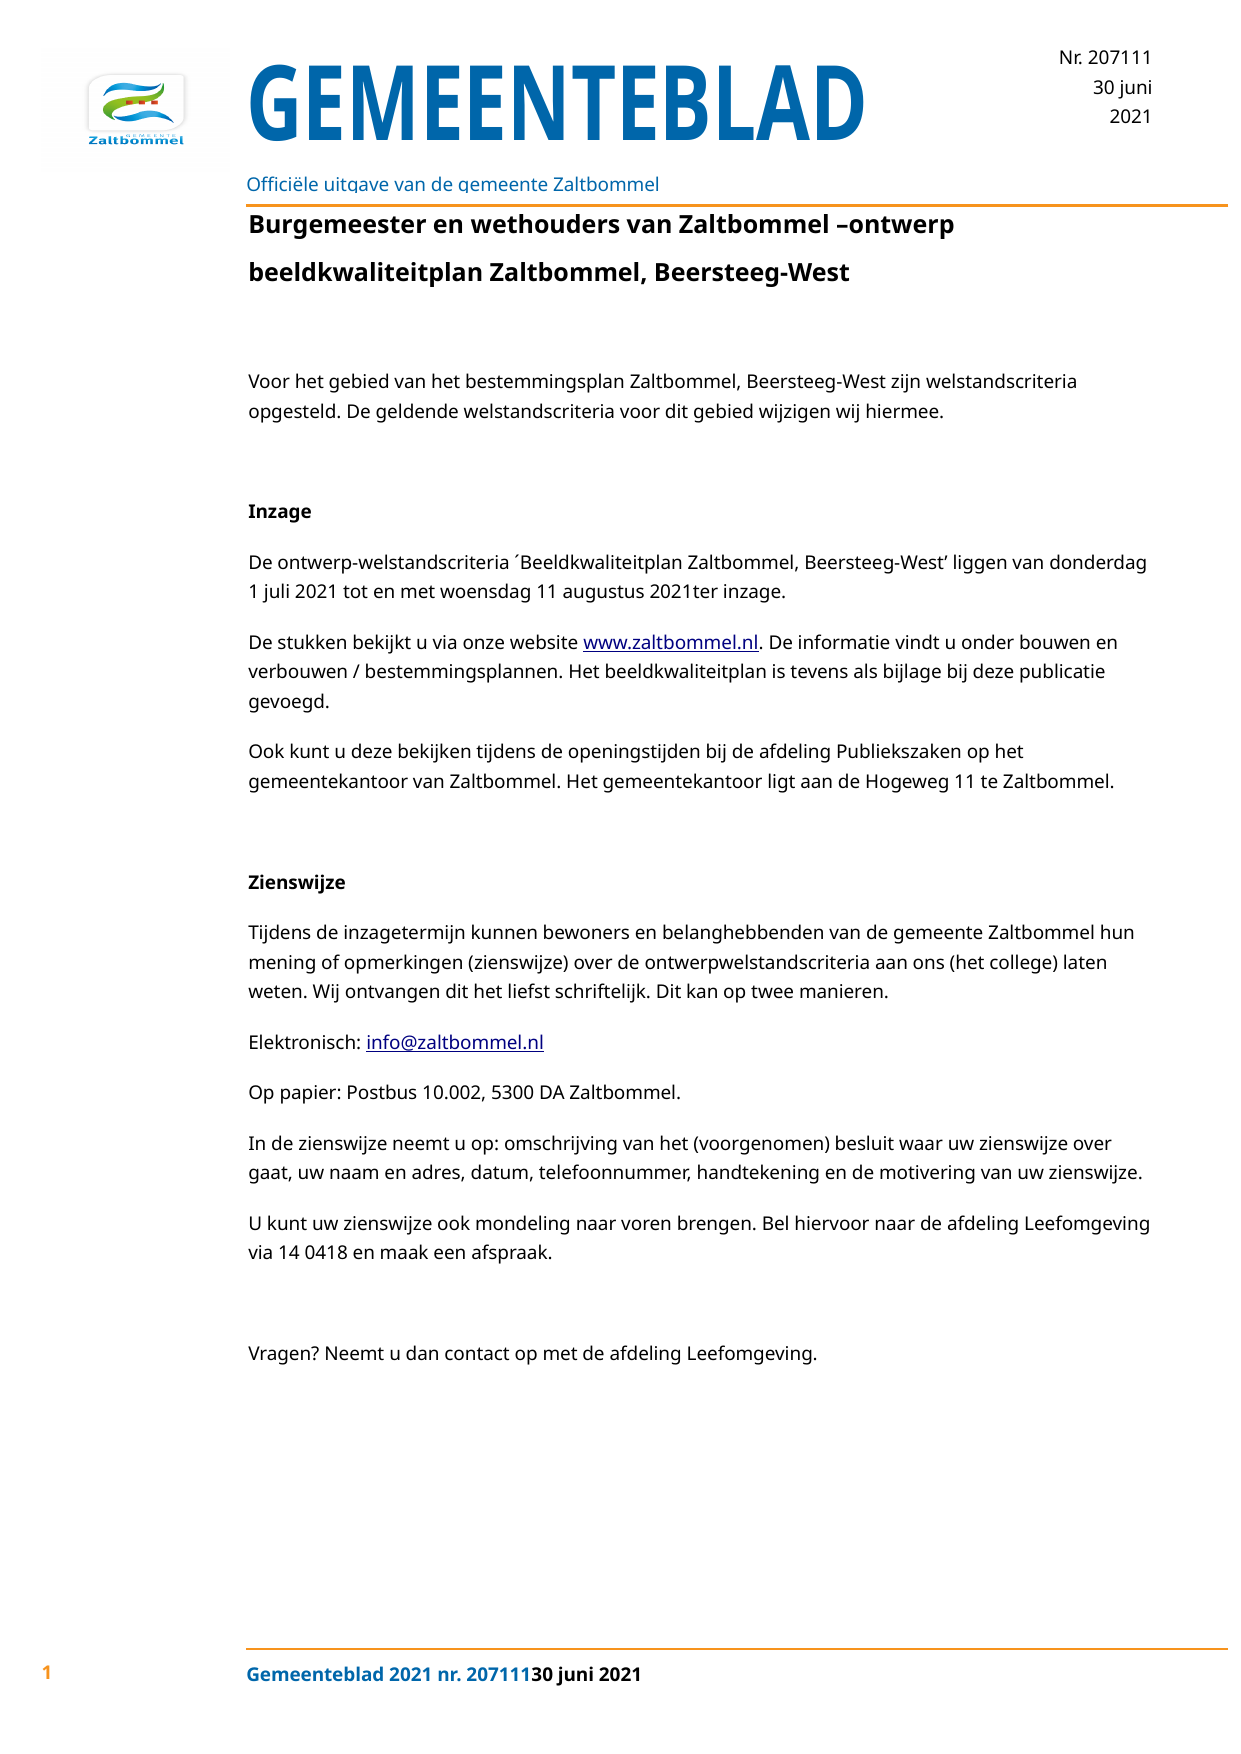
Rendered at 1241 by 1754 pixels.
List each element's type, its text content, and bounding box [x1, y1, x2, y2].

text Voor het gebied van het bestemmingsplan Zaltbommel, Beersteeg-West zijn welstandscriteria opgesteld. De geldende welstandscriteria voor dit gebied wijzigen wij hiermee. [248, 368, 1152, 424]
text Ook kunt u deze bekijken tijdens de openingstijden bij de afdeling Publiekszaken op het gemeentekantoor van Zaltbommel. Het gemeentekantoor ligt aan de Hogeweg 11 te Zaltbommel. [248, 739, 1152, 794]
text U kunt uw zienswijze ook mondeling naar voren brengen. Bel hiervoor naar de afdeling Leefomgeving via 14 0418 en maak een afspraak. [248, 1210, 1152, 1265]
text Op papier: Postbus 10.002, 5300 DA Zaltbommel. [248, 1079, 1152, 1105]
text De ontwerp-welstandscriteria ´Beeldkwaliteitplan Zaltbommel, Beersteeg-West’ liggen van donderdag 1 juli 2021 tot en met woensdag 11 augustus 2021ter inzage. [248, 549, 1152, 604]
text In de zienswijze neemt u op: omschrijving van het (voorgenomen) besluit waar uw zienswijze over gaat, uw naam en adres, datum, telefoonnummer, handtekening en de motivering van uw zienswijze. [248, 1130, 1152, 1185]
text Elektronisch: info@zaltbommel.nl [248, 1029, 1152, 1055]
text Burgemeester en wethouders van Zaltbommel –ontwerp beeldkwaliteitplan Zaltbommel, Beersteeg-West [248, 207, 1152, 288]
text Zienswijze [248, 869, 1152, 895]
text Vragen? Neemt u dan contact op met de afdeling Leefomgeving. [248, 1340, 1152, 1366]
text Tijdens de inzagetermijn kunnen bewoners en belanghebbenden van de gemeente Zaltbommel hun mening of opmerkingen (zienswijze) over de ontwerpwelstandscriteria aan ons (het college) laten weten. Wij ontvangen dit het liefst schriftelijk. Dit kan op twee manieren. [248, 919, 1152, 1004]
text Inzage [248, 499, 1152, 524]
picture [41, 47, 231, 172]
text De stukken bekijkt u via onze website www.zaltbommel.nl. De informatie vindt u onder bouwen en verbouwen / bestemmingsplannen. Het beeldkwaliteitplan is tevens als bijlage bij deze publicatie gevoegd. [248, 629, 1152, 714]
